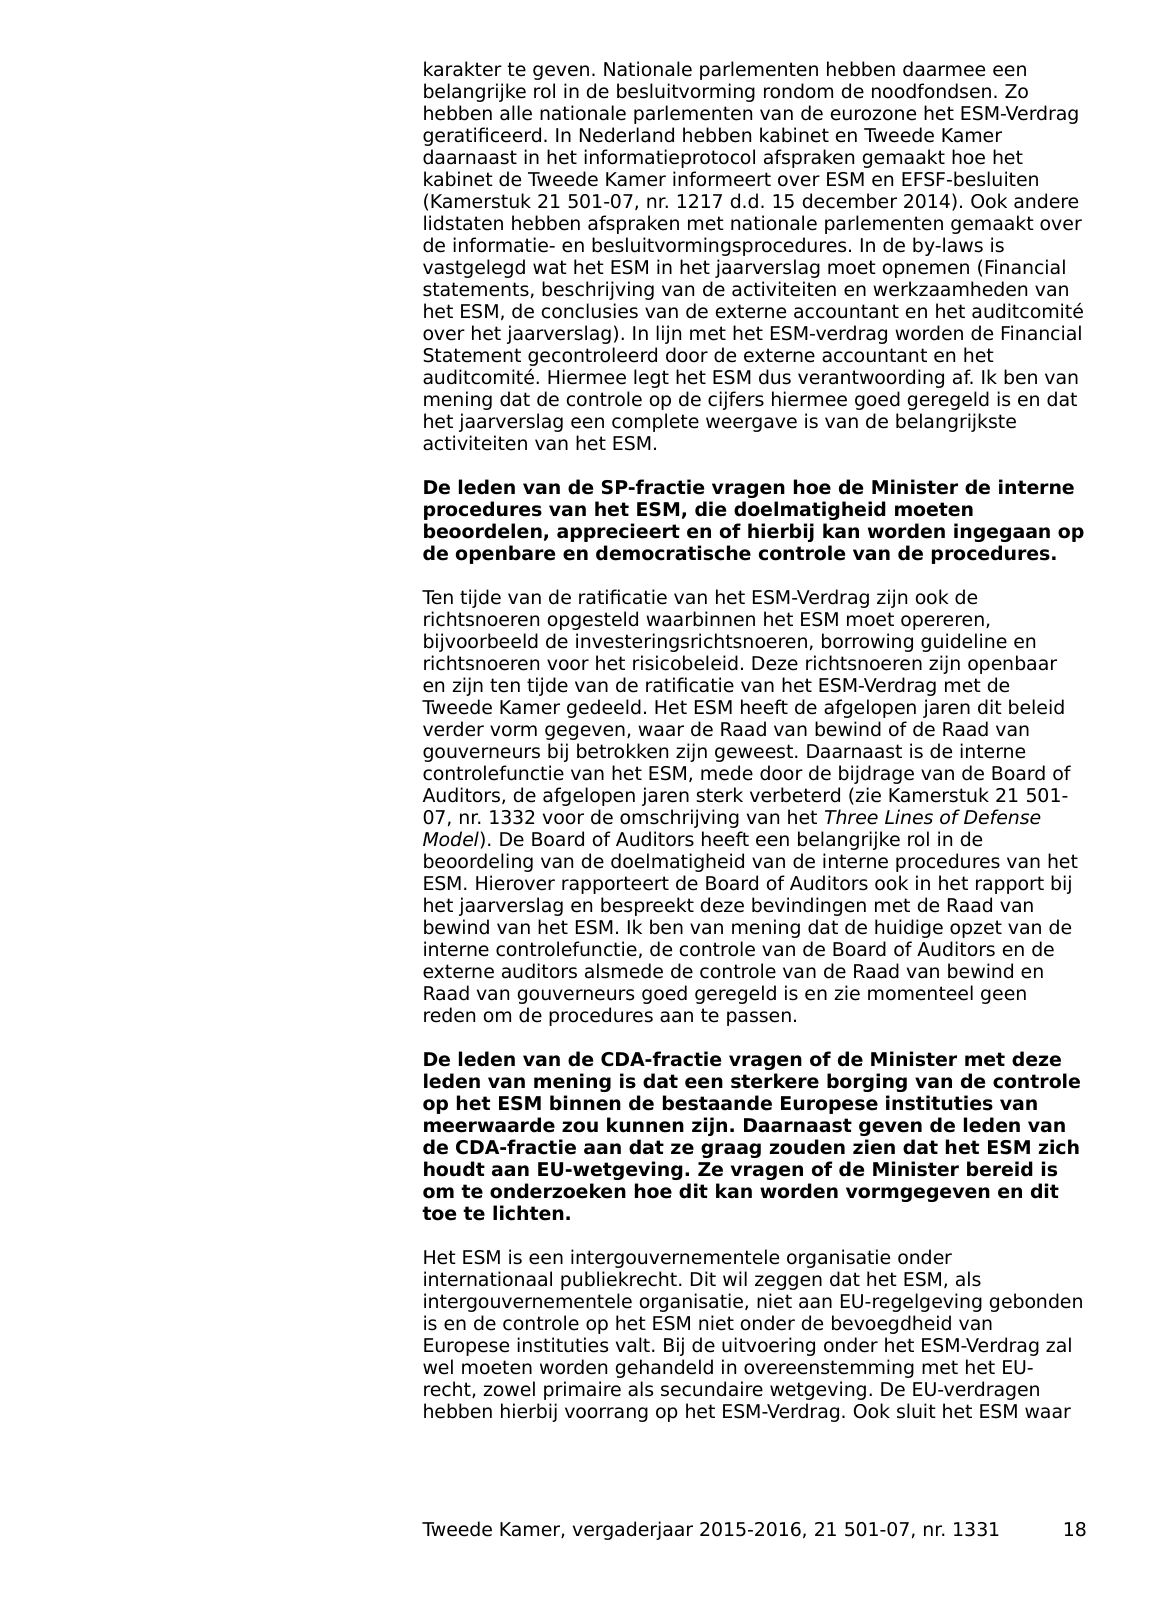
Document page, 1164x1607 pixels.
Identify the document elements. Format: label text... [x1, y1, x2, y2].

text De leden van de SP-fractie vragen hoe de Minister de interne procedures van het ESM, die doelmatigheid moeten beoordelen, apprecieert en of hierbij kan worden ingegaan op de openbare en democratische controle van de procedures. [422, 477, 1087, 565]
text De leden van de CDA-fractie vragen of de Minister met deze leden van mening is dat een sterkere borging van de controle op het ESM binnen de bestaande Europese instituties van meerwaarde zou kunnen zijn. Daarnaast geven de leden van de CDA-fractie aan dat ze graag zouden zien dat het ESM zich houdt aan EU-wetgeving. Ze vragen of de Minister bereid is om te onderzoeken hoe dit kan worden vormgegeven en dit toe te lichten. [422, 1049, 1087, 1224]
text karakter te geven. Nationale parlementen hebben daarmee een belangrijke rol in de besluitvorming rondom de noodfondsen. Zo hebben alle nationale parlementen van de eurozone het ESM-Verdrag geratificeerd. In Nederland hebben kabinet en Tweede Kamer daarnaast in het informatieprotocol afspraken gemaakt hoe het kabinet de Tweede Kamer informeert over ESM en EFSF-besluiten (Kamerstuk 21 501-07, nr. 1217 d.d. 15 december 2014). Ook andere lidstaten hebben afspraken met nationale parlementen gemaakt over de informatie- en besluitvormingsprocedures. In de by-laws is vastgelegd wat het ESM in het jaarverslag moet opnemen (Financial statements, beschrijving van de activiteiten en werkzaamheden van het ESM, de conclusies van de externe accountant en het auditcomité over het jaarverslag). In lijn met het ESM-verdrag worden de Financial Statement gecontroleerd door de externe accountant en het auditcomité. Hiermee legt het ESM dus verantwoording af. Ik ben van mening dat de controle op de cijfers hiermee goed geregeld is en dat het jaarverslag een complete weergave is van de belangrijkste activiteiten van het ESM. [422, 59, 1087, 455]
text Het ESM is een intergouvernementele organisatie onder internationaal publiekrecht. Dit wil zeggen dat het ESM, als intergouvernementele organisatie, niet aan EU-regelgeving gebonden is en de controle op het ESM niet onder de bevoegdheid van Europese instituties valt. Bij de uitvoering onder het ESM-Verdrag zal wel moeten worden gehandeld in overeenstemming met het EU-recht, zowel primaire als secundaire wetgeving. De EU-verdragen hebben hierbij voorrang op het ESM-Verdrag. Ook sluit het ESM waar [422, 1247, 1087, 1423]
text Ten tijde van de ratificatie van het ESM-Verdrag zijn ook de richtsnoeren opgesteld waarbinnen het ESM moet opereren, bijvoorbeeld de investeringsrichtsnoeren, borrowing guideline en richtsnoeren voor het risicobeleid. Deze richtsnoeren zijn openbaar en zijn ten tijde van de ratificatie van het ESM-Verdrag met de Tweede Kamer gedeeld. Het ESM heeft de afgelopen jaren dit beleid verder vorm gegeven, waar de Raad van bewind of de Raad van gouverneurs bij betrokken zijn geweest. Daarnaast is de interne controlefunctie van het ESM, mede door de bijdrage van de Board of Auditors, de afgelopen jaren sterk verbeterd (zie Kamerstuk 21 501-07, nr. 1332 voor de omschrijving van het Three Lines of Defense Model). De Board of Auditors heeft een belangrijke rol in de beoordeling van de doelmatigheid van de interne procedures van het ESM. Hierover rapporteert de Board of Auditors ook in het rapport bij het jaarverslag en bespreekt deze bevindingen met de Raad van bewind van het ESM. Ik ben van mening dat de huidige opzet van de interne controlefunctie, de controle van de Board of Auditors en de externe auditors alsmede de controle van de Raad van bewind en Raad van gouverneurs goed geregeld is en zie momenteel geen reden om de procedures aan te passen. [422, 587, 1087, 1027]
